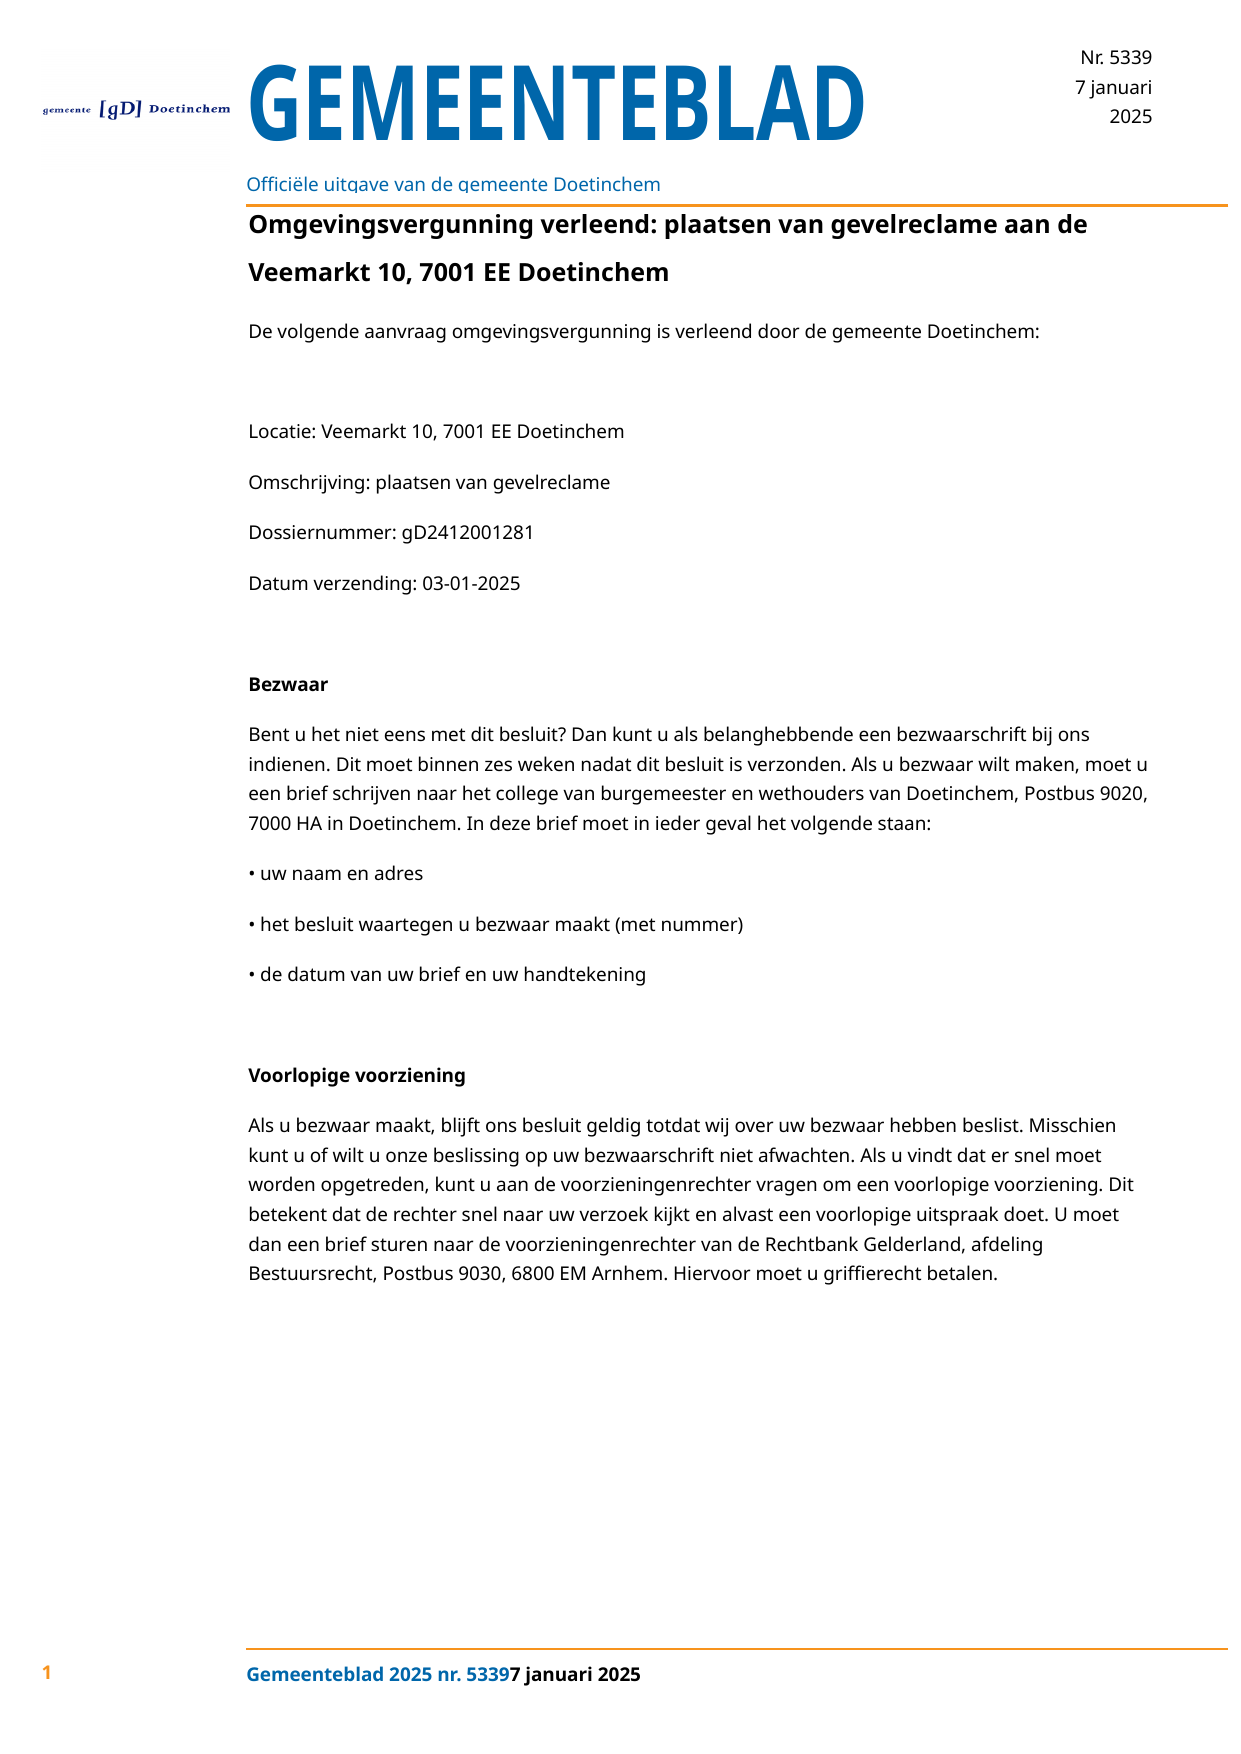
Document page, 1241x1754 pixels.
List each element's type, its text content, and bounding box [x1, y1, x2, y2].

text Dossiernummer: gD2412001281 [248, 519, 1152, 545]
text Bezwaar [248, 671, 1152, 697]
text • uw naam en adres [248, 860, 1152, 886]
text • de datum van uw brief en uw handtekening [248, 961, 1152, 987]
picture [41, 47, 231, 172]
text Voorlopige voorziening [248, 1062, 1152, 1088]
text Omgevingsvergunning verleend: plaatsen van gevelreclame aan de Veemarkt 10, 7001 EE Doetinchem [248, 207, 1152, 288]
text Als u bezwaar maakt, blijft ons besluit geldig totdat wij over uw bezwaar hebben beslist. Misschien kunt u of wilt u onze beslissing op uw bezwaarschrift niet afwachten. Als u vindt dat er snel moet worden opgetreden, kunt u aan de voorzieningenrechter vragen om een voorlopige voorziening. Dit betekent dat de rechter snel naar uw verzoek kijkt en alvast een voorlopige uitspraak doet. U moet dan een brief sturen naar de voorzieningenrechter van de Rechtbank Gelderland, afdeling Bestuursrecht, Postbus 9030, 6800 EM Arnhem. Hiervoor moet u griffierecht betalen. [248, 1112, 1152, 1286]
text Datum verzending: 03-01-2025 [248, 570, 1152, 596]
text Bent u het niet eens met dit besluit? Dan kunt u als belanghebbende een bezwaarschrift bij ons indienen. Dit moet binnen zes weken nadat dit besluit is verzonden. Als u bezwaar wilt maken, moet u een brief schrijven naar het college van burgemeester en wethouders van Doetinchem, Postbus 9020, 7000 HA in Doetinchem. In deze brief moet in ieder geval het volgende staan: [248, 721, 1152, 836]
text De volgende aanvraag omgevingsvergunning is verleend door de gemeente Doetinchem: [248, 318, 1152, 344]
text Locatie: Veemarkt 10, 7001 EE Doetinchem [248, 419, 1152, 444]
text • het besluit waartegen u bezwaar maakt (met nummer) [248, 911, 1152, 937]
text Omschrijving: plaatsen van gevelreclame [248, 469, 1152, 495]
